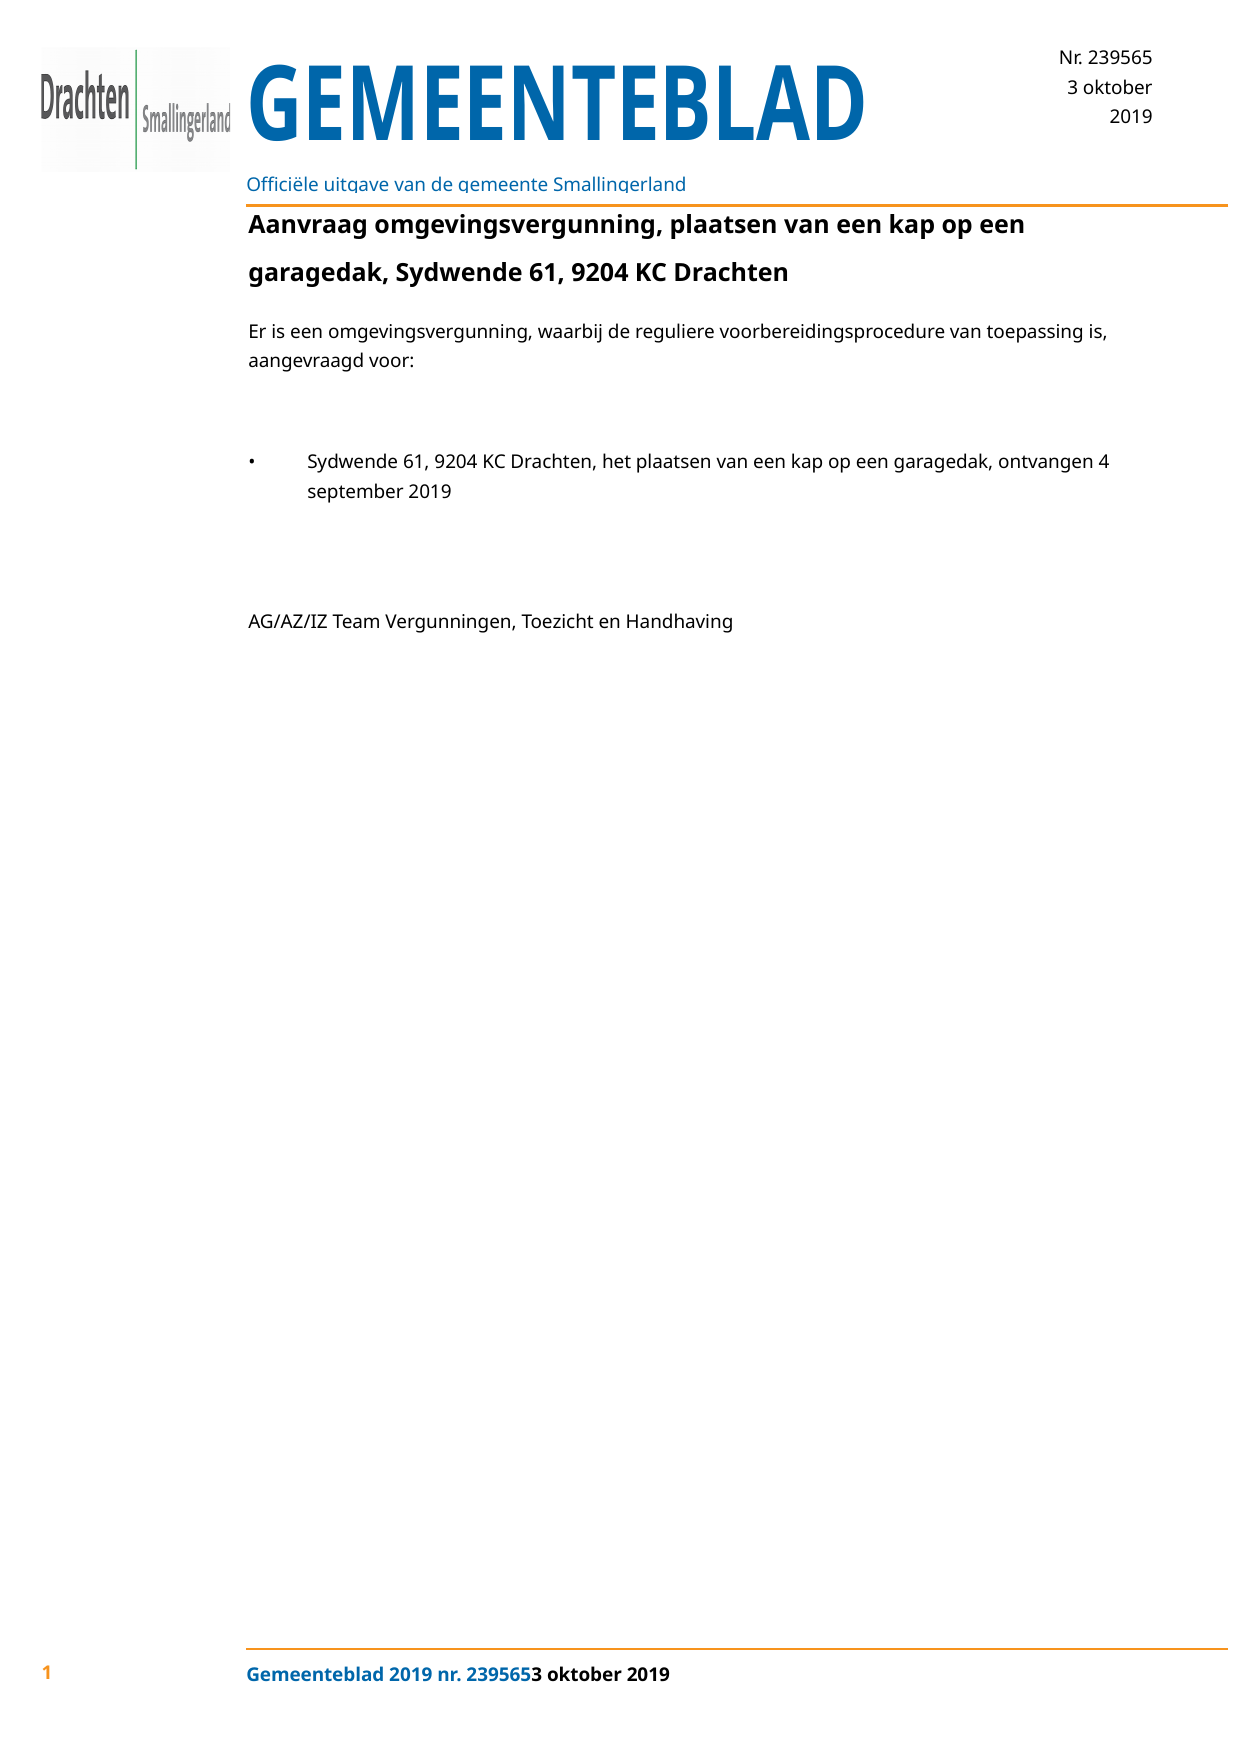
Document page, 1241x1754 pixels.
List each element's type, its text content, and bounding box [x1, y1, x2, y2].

text Aanvraag omgevingsvergunning, plaatsen van een kap op een garagedak, Sydwende 61, 9204 KC Drachten [248, 207, 1152, 288]
picture [41, 47, 231, 172]
text Er is een omgevingsvergunning, waarbij de reguliere voorbereidingsprocedure van toepassing is, aangevraagd voor: [248, 318, 1152, 373]
text AG/AZ/IZ Team Vergunningen, Toezicht en Handhaving [248, 608, 1152, 634]
list Sydwende 61, 9204 KC Drachten, het plaatsen van een kap op een garagedak, ontvangen 4 september 2019 [248, 448, 1152, 504]
